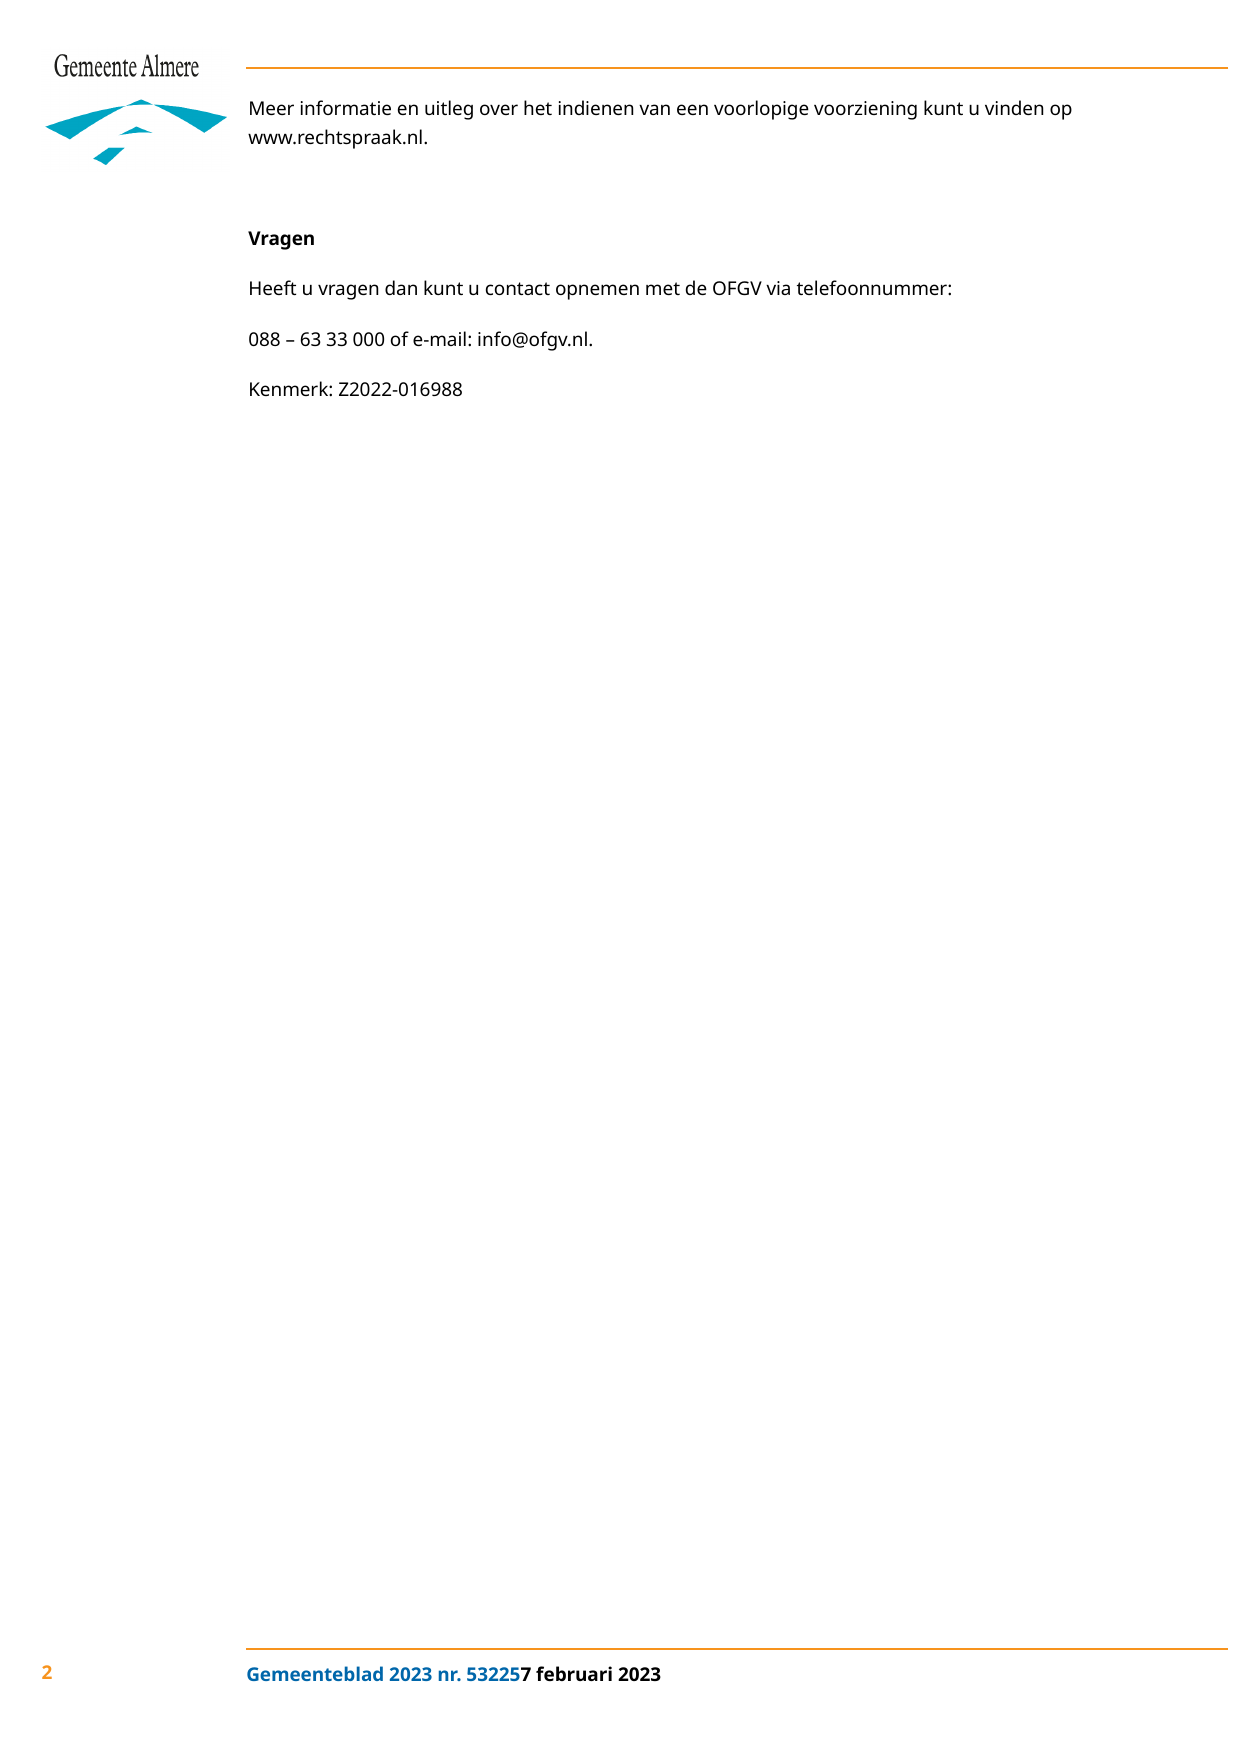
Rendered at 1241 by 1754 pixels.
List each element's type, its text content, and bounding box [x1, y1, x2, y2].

picture [41, 47, 231, 172]
text 088 – 63 33 000 of e-mail: info@ofgv.nl. [248, 326, 1152, 352]
text Kenmerk: Z2022-016988 [248, 376, 1152, 402]
text Heeft u vragen dan kunt u contact opnemen met de OFGV via telefoonnummer: [248, 276, 1152, 301]
text Meer informatie en uitleg over het indienen van een voorlopige voorziening kunt u vinden op www.rechtspraak.nl. [248, 95, 1152, 150]
text Vragen [248, 225, 1152, 251]
